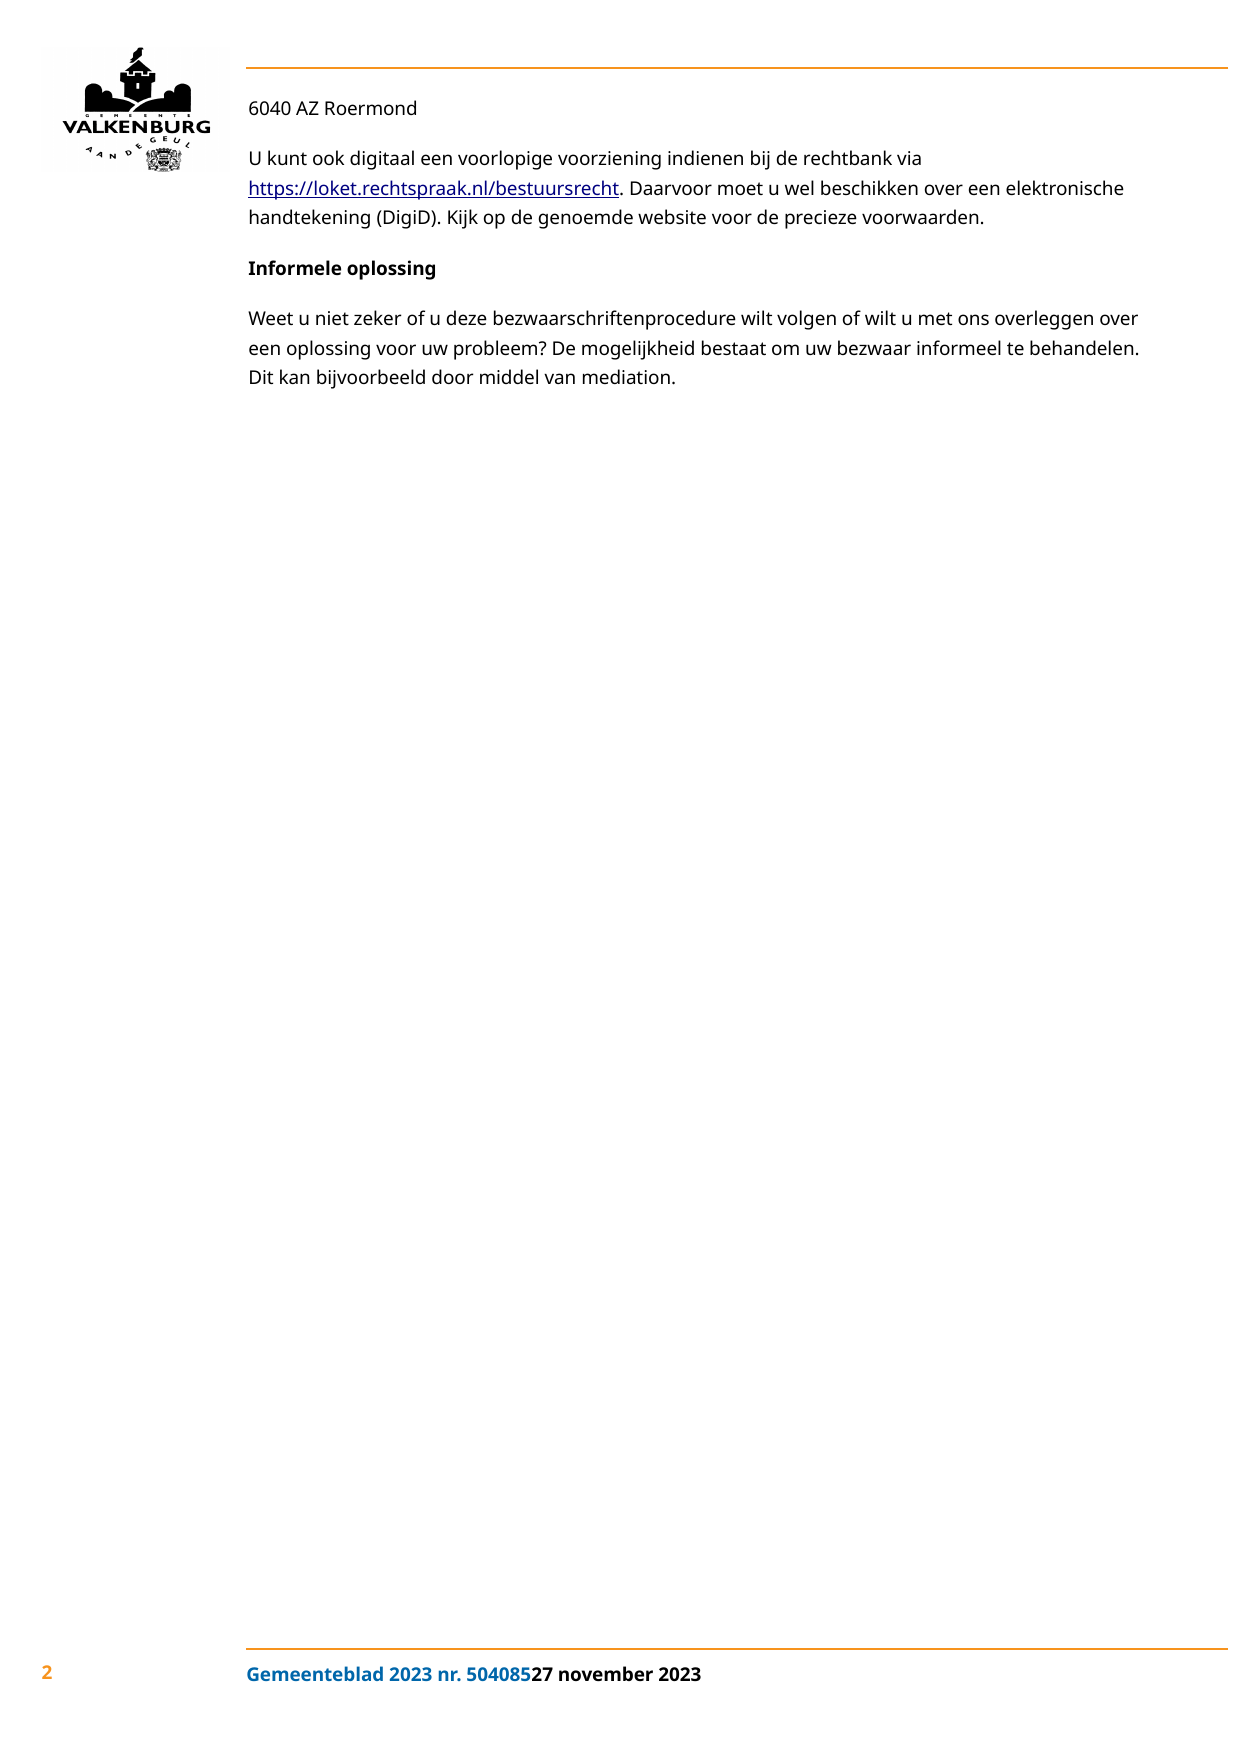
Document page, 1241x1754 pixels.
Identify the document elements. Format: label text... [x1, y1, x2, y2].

picture [41, 47, 231, 172]
text 6040 AZ Roermond [248, 95, 1152, 121]
text Weet u niet zeker of u deze bezwaarschriftenprocedure wilt volgen of wilt u met ons overleggen over een oplossing voor uw probleem? De mogelijkheid bestaat om uw bezwaar informeel te behandelen. Dit kan bijvoorbeeld door middel van mediation. [248, 305, 1152, 390]
text Informele oplossing [248, 255, 1152, 281]
text U kunt ook digitaal een voorlopige voorziening indienen bij de rechtbank via https://loket.rechtspraak.nl/bestuursrecht. Daarvoor moet u wel beschikken over een elektronische handtekening (DigiD). Kijk op de genoemde website voor de precieze voorwaarden. [248, 145, 1152, 230]
